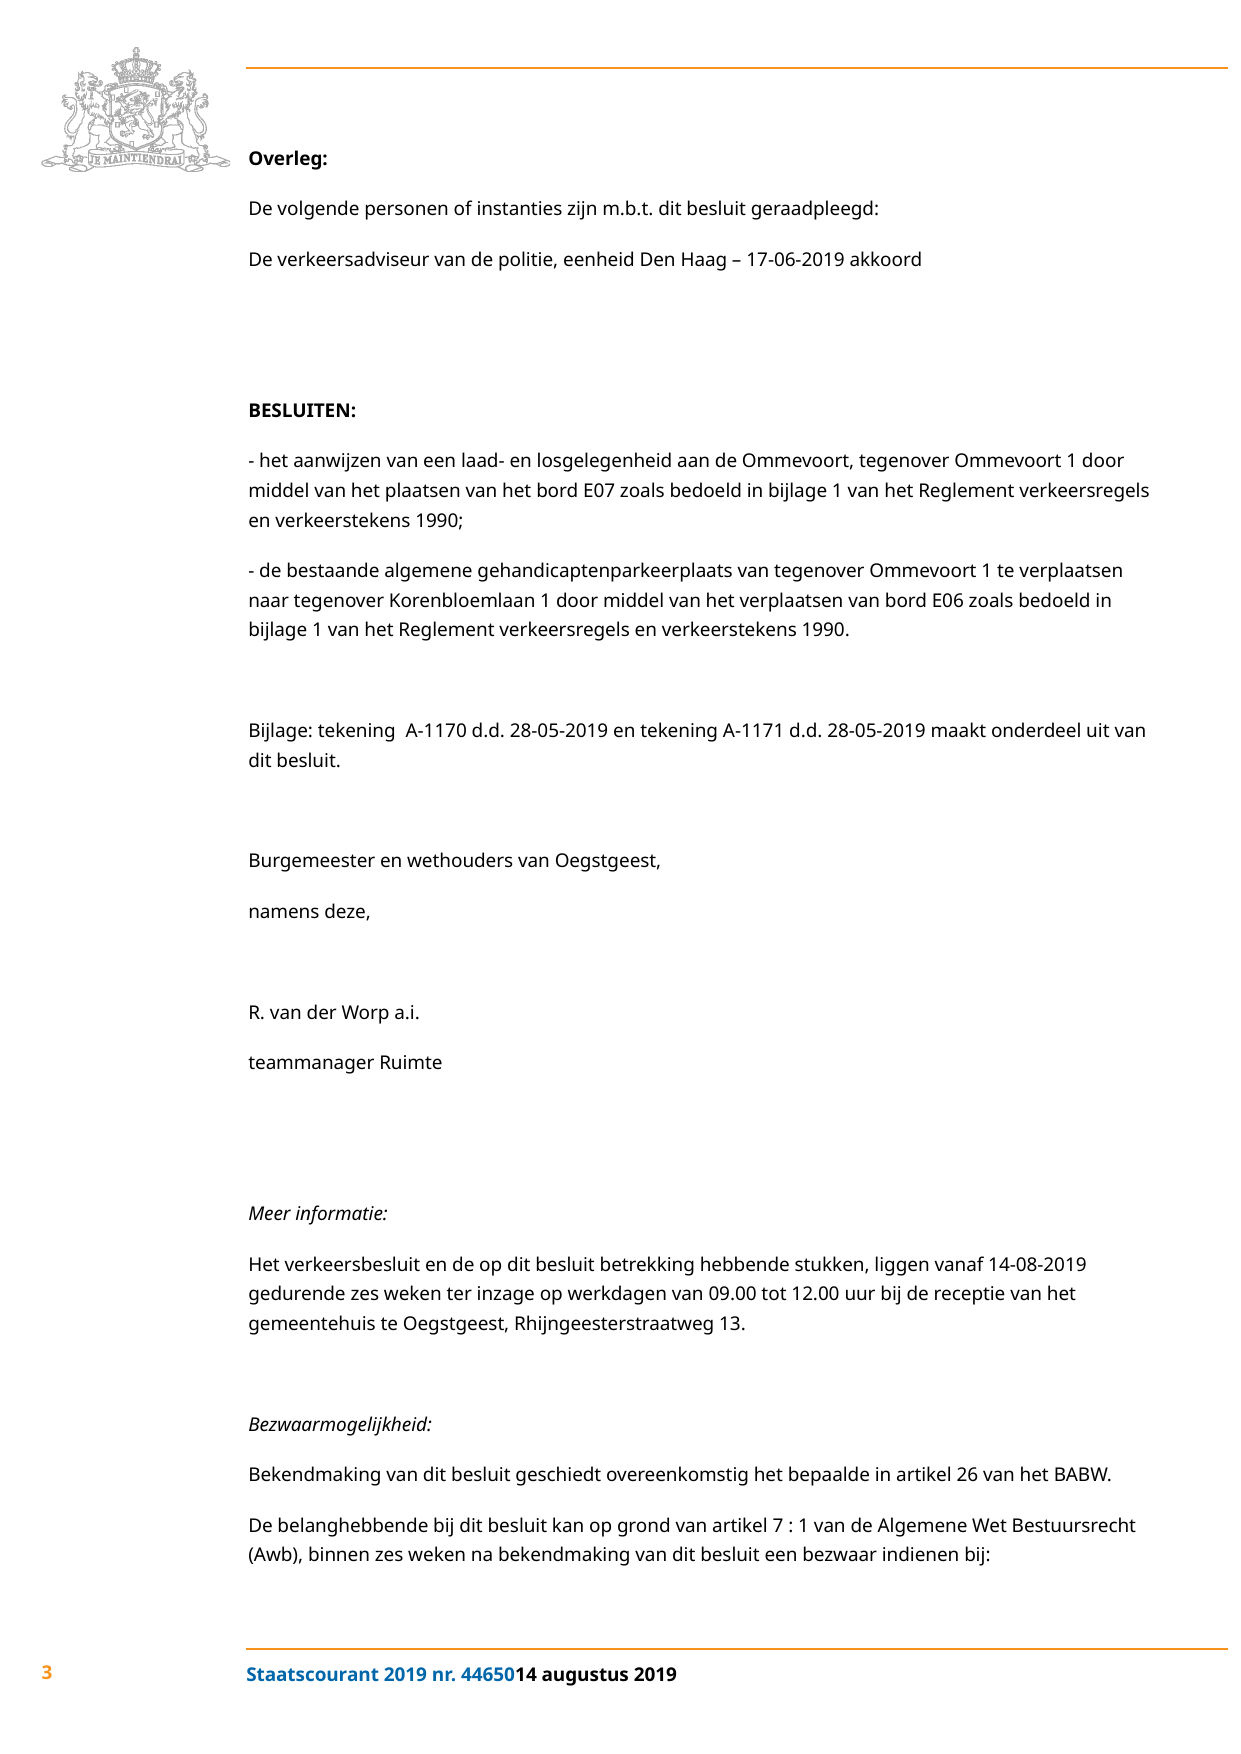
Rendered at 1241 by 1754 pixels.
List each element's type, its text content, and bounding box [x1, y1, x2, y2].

text teammanager Ruimte [248, 1049, 1152, 1075]
text Burgemeester en wethouders van Oegstgeest, [248, 848, 1152, 873]
text Bekendmaking van dit besluit geschiedt overeenkomstig het bepaalde in artikel 26 van het BABW. [248, 1461, 1152, 1487]
text Bijlage: tekening A-1170 d.d. 28-05-2019 en tekening A-1171 d.d. 28-05-2019 maakt onderdeel uit van dit besluit. [248, 717, 1152, 773]
text BESLUITEN: [248, 397, 1152, 423]
text Overleg: [248, 145, 1152, 171]
text Het verkeersbesluit en de op dit besluit betrekking hebbende stukken, liggen vanaf 14-08-2019 gedurende zes weken ter inzage op werkdagen van 09.00 tot 12.00 uur bij de receptie van het gemeentehuis te Oegstgeest, Rhijngeesterstraatweg 13. [248, 1251, 1152, 1336]
text - het aanwijzen van een laad- en losgelegenheid aan de Ommevoort, tegenover Ommevoort 1 door middel van het plaatsen van het bord E07 zoals bedoeld in bijlage 1 van het Reglement verkeersregels en verkeerstekens 1990; [248, 448, 1152, 533]
text De belanghebbende bij dit besluit kan op grond van artikel 7 : 1 van de Algemene Wet Bestuursrecht (Awb), binnen zes weken na bekendmaking van dit besluit een bezwaar indienen bij: [248, 1512, 1152, 1567]
text De volgende personen of instanties zijn m.b.t. dit besluit geraadpleegd: [248, 196, 1152, 221]
text De verkeersadviseur van de politie, eenheid Den Haag – 17-06-2019 akkoord [248, 246, 1152, 272]
text R. van der Worp a.i. [248, 999, 1152, 1025]
text Bezwaarmogelijkheid: [248, 1411, 1152, 1437]
text - de bestaande algemene gehandicaptenparkeerplaats van tegenover Ommevoort 1 te verplaatsen naar tegenover Korenbloemlaan 1 door middel van het verplaatsen van bord E06 zoals bedoeld in bijlage 1 van het Reglement verkeersregels en verkeerstekens 1990. [248, 557, 1152, 642]
text namens deze, [248, 898, 1152, 924]
picture [41, 47, 231, 172]
text Meer informatie: [248, 1201, 1152, 1226]
